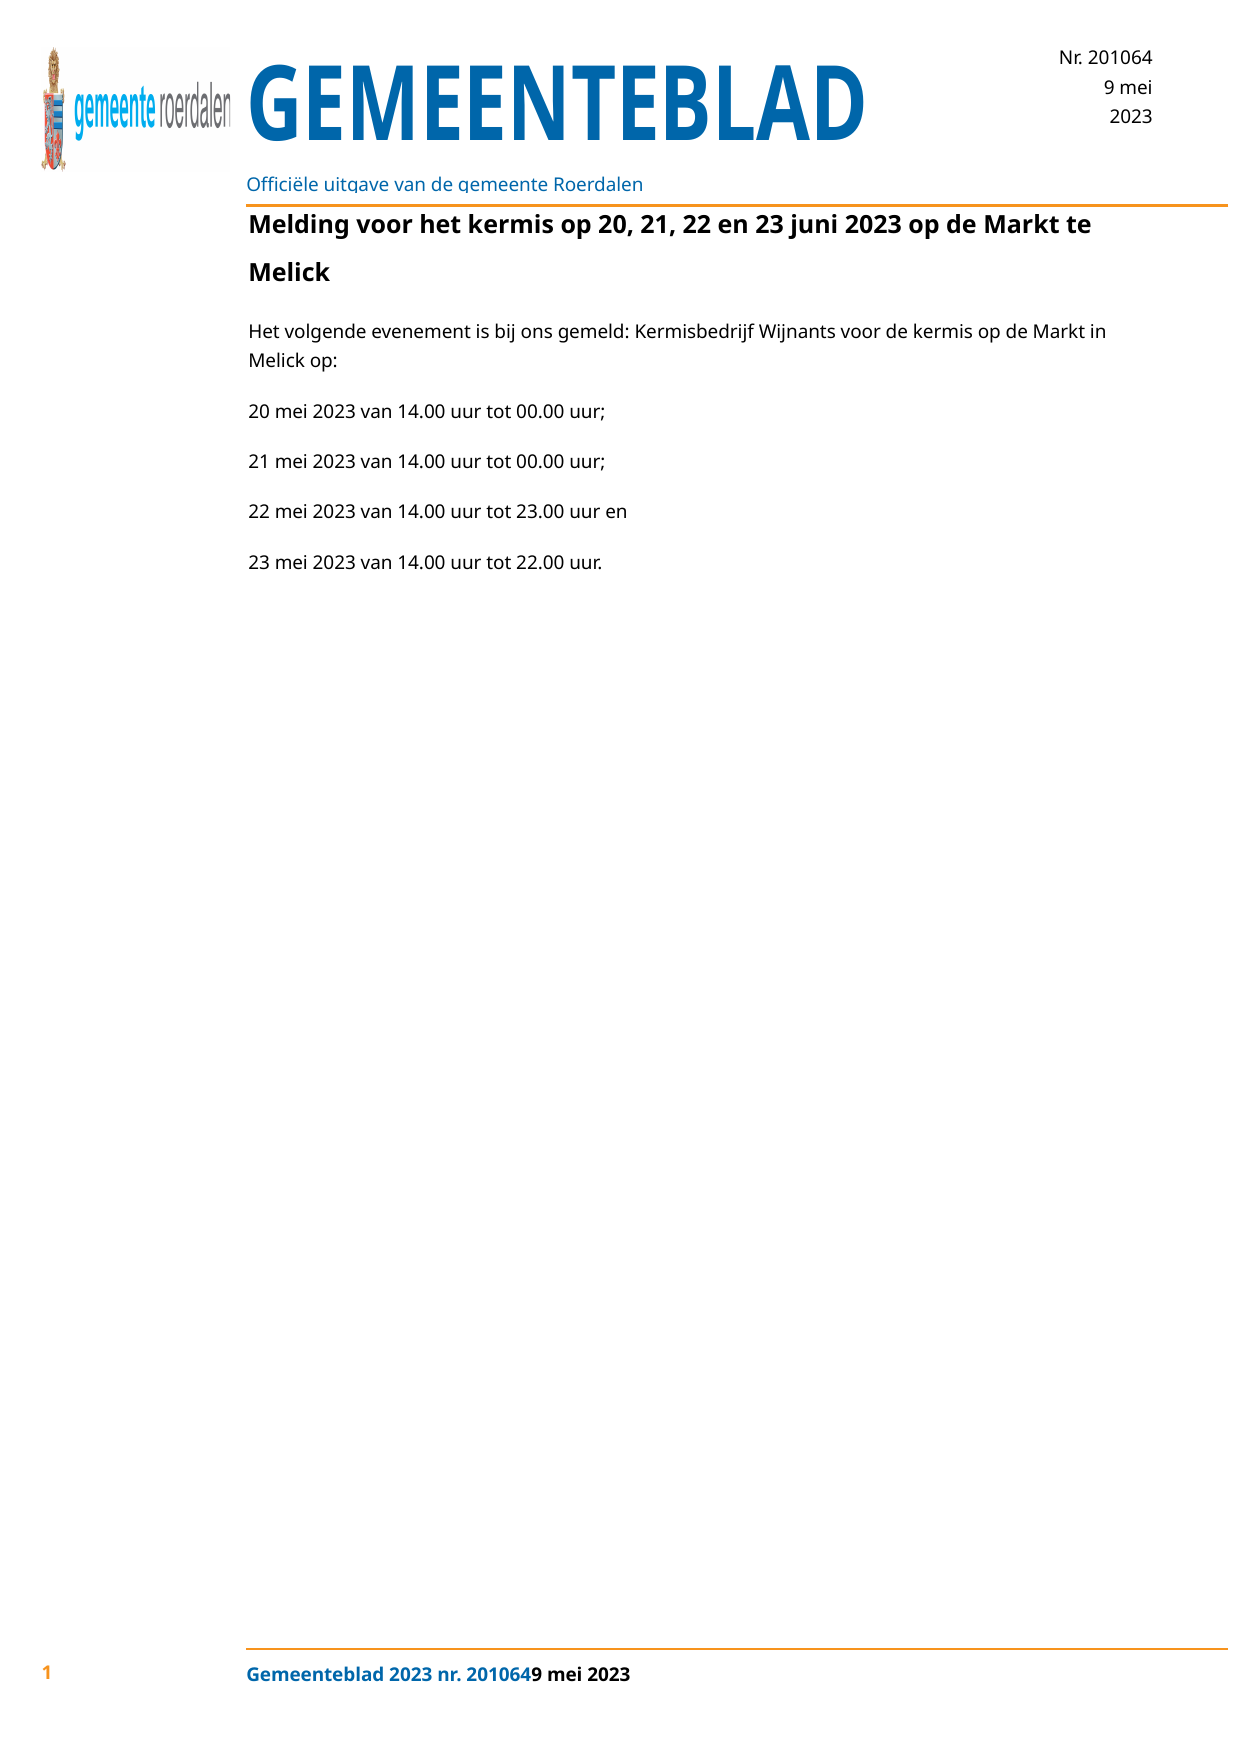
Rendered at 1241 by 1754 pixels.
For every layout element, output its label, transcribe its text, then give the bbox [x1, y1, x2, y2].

text 22 mei 2023 van 14.00 uur tot 23.00 uur en [248, 499, 1152, 524]
text Melding voor het kermis op 20, 21, 22 en 23 juni 2023 op de Markt te Melick [248, 207, 1152, 288]
text 20 mei 2023 van 14.00 uur tot 00.00 uur; [248, 398, 1152, 424]
picture [41, 47, 231, 172]
text 21 mei 2023 van 14.00 uur tot 00.00 uur; [248, 448, 1152, 474]
text 23 mei 2023 van 14.00 uur tot 22.00 uur. [248, 549, 1152, 575]
text Het volgende evenement is bij ons gemeld: Kermisbedrijf Wijnants voor de kermis op de Markt in Melick op: [248, 318, 1152, 373]
